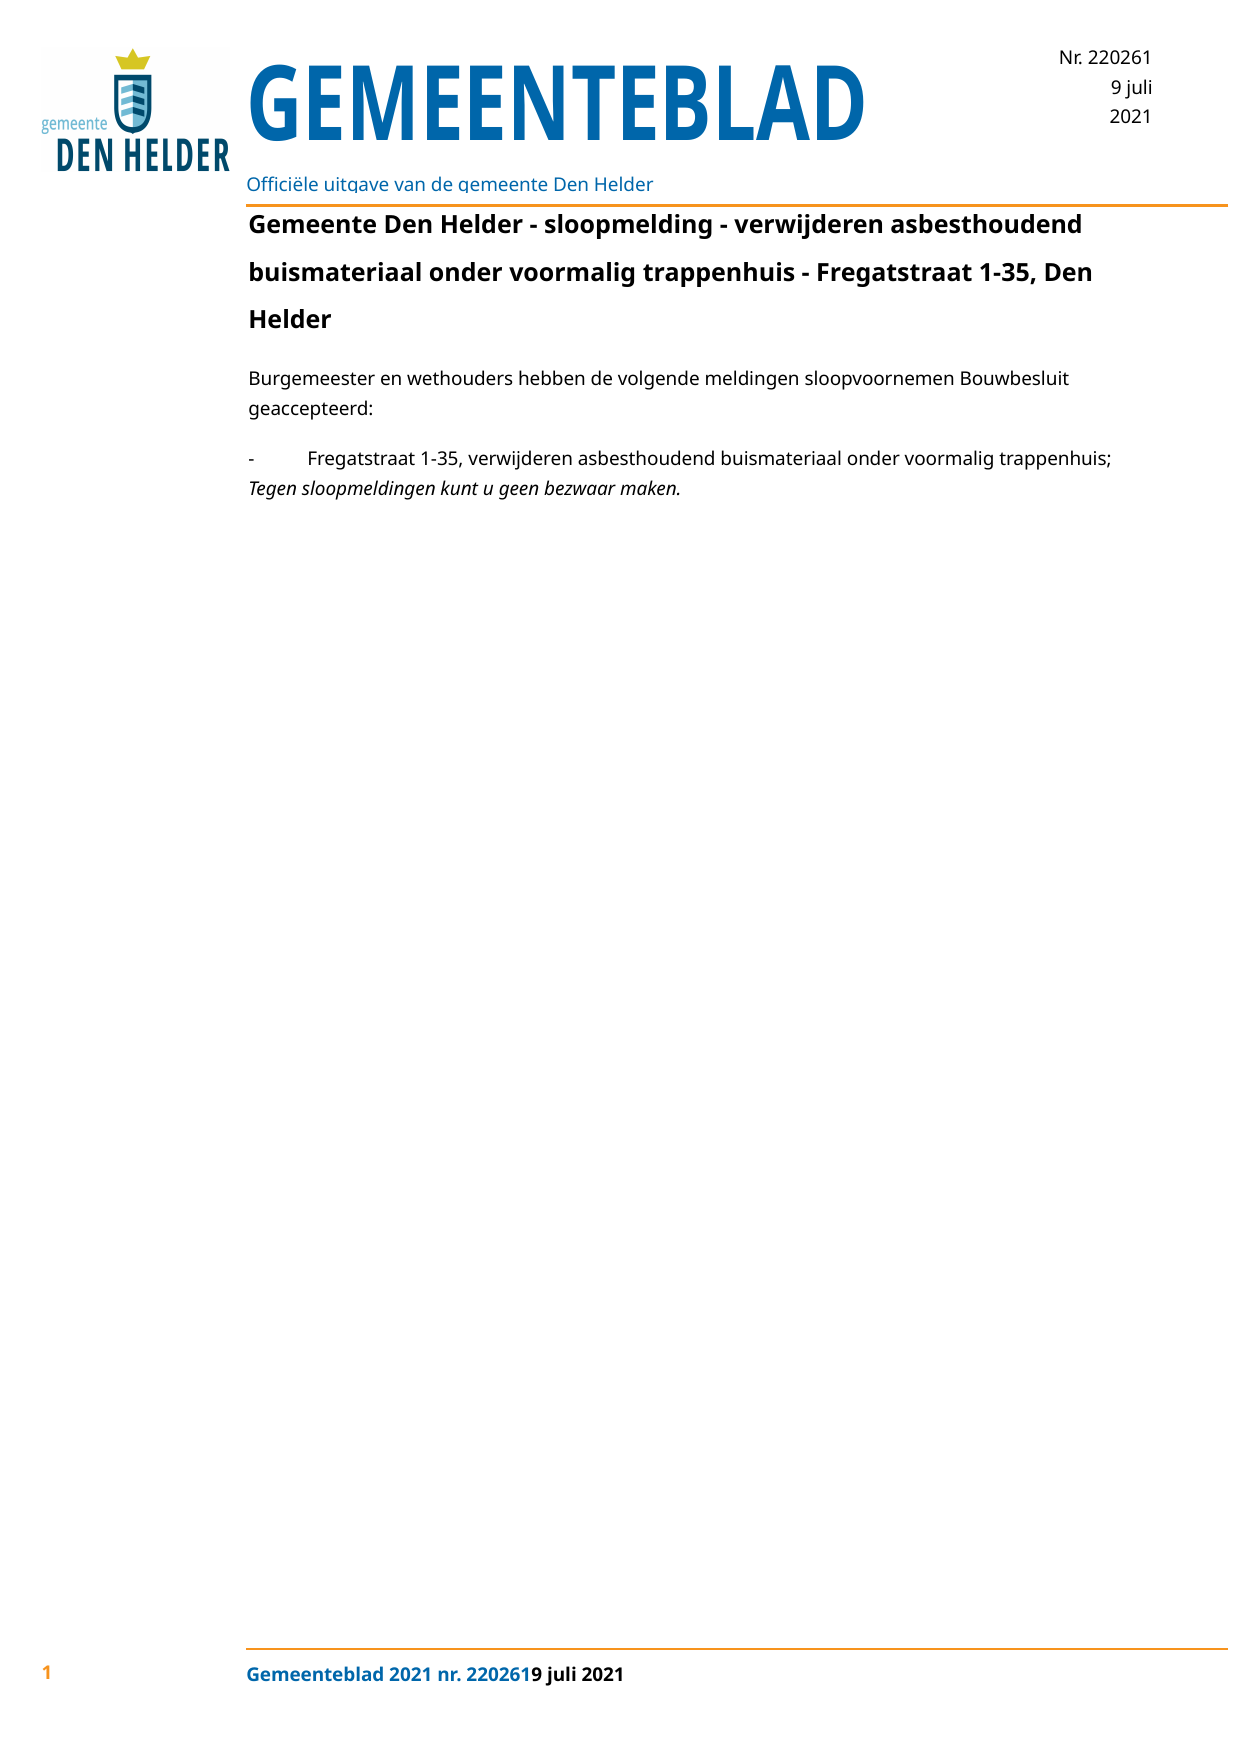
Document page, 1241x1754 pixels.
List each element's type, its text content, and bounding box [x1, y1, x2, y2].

text Tegen sloopmeldingen kunt u geen bezwaar maken. [248, 475, 1152, 501]
list Fregatstraat 1-35, verwijderen asbesthoudend buismateriaal onder voormalig trappenhuis; [248, 446, 1152, 471]
text Burgemeester en wethouders hebben de volgende meldingen sloopvoornemen Bouwbesluit geaccepteerd: [248, 366, 1152, 421]
picture [130, 157, 135, 172]
picture [220, 160, 224, 172]
picture [100, 154, 106, 172]
text Gemeente Den Helder - sloopmelding - verwijderen asbesthoudend buismateriaal onder voormalig trappenhuis - Fregatstraat 1-35, Den Helder [248, 207, 1152, 336]
picture [41, 47, 231, 172]
picture [63, 144, 68, 165]
picture [182, 144, 187, 165]
